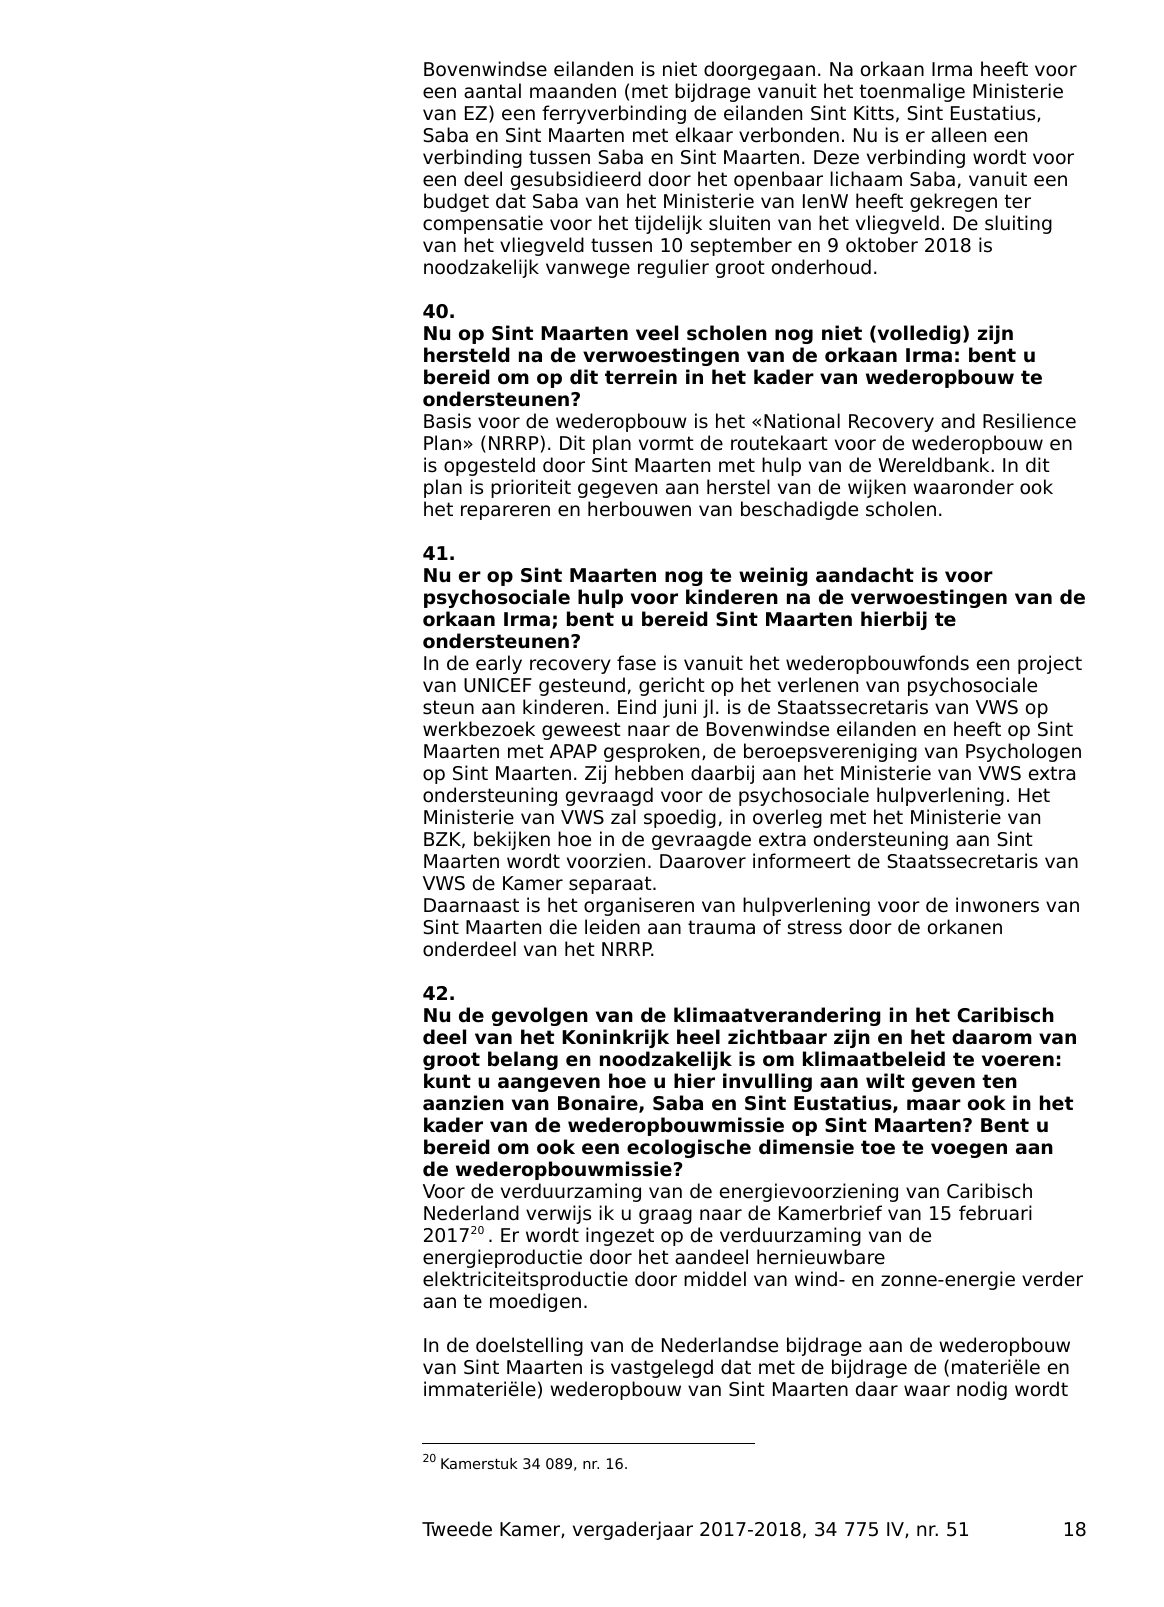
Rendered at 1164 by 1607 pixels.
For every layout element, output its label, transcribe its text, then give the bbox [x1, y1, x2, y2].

text Daarnaast is het organiseren van hulpverlening voor de inwoners van Sint Maarten die leiden aan trauma of stress door de orkanen onderdeel van het NRRP. [422, 895, 1087, 961]
text Bovenwindse eilanden is niet doorgegaan. Na orkaan Irma heeft voor een aantal maanden (met bijdrage vanuit het toenmalige Ministerie van EZ) een ferryverbinding de eilanden Sint Kitts, Sint Eustatius, Saba en Sint Maarten met elkaar verbonden. Nu is er alleen een verbinding tussen Saba en Sint Maarten. Deze verbinding wordt voor een deel gesubsidieerd door het openbaar lichaam Saba, vanuit een budget dat Saba van het Ministerie van IenW heeft gekregen ter compensatie voor het tijdelijk sluiten van het vliegveld. De sluiting van het vliegveld tussen 10 september en 9 oktober 2018 is noodzakelijk vanwege regulier groot onderhoud. [422, 59, 1087, 279]
text Nu op Sint Maarten veel scholen nog niet (volledig) zijn hersteld na de verwoestingen van de orkaan Irma: bent u bereid om op dit terrein in het kader van wederopbouw te ondersteunen? [422, 323, 1087, 411]
text Basis voor de wederopbouw is het «National Recovery and Resilience Plan» (NRRP). Dit plan vormt de routekaart voor de wederopbouw en is opgesteld door Sint Maarten met hulp van de Wereldbank. In dit plan is prioriteit gegeven aan herstel van de wijken waaronder ook het repareren en herbouwen van beschadigde scholen. [422, 411, 1087, 521]
text 42. [422, 983, 1087, 1005]
text 41. [422, 543, 1087, 565]
text Kamerstuk 34 089, nr. 16. [422, 1452, 1087, 1474]
text Nu er op Sint Maarten nog te weinig aandacht is voor psychosociale hulp voor kinderen na de verwoestingen van de orkaan Irma; bent u bereid Sint Maarten hierbij te ondersteunen? [422, 565, 1087, 653]
text In de early recovery fase is vanuit het wederopbouwfonds een project van UNICEF gesteund, gericht op het verlenen van psychosociale steun aan kinderen. Eind juni jl. is de Staatssecretaris van VWS op werkbezoek geweest naar de Bovenwindse eilanden en heeft op Sint Maarten met APAP gesproken, de beroepsvereniging van Psychologen op Sint Maarten. Zij hebben daarbij aan het Ministerie van VWS extra ondersteuning gevraagd voor de psychosociale hulpverlening. Het Ministerie van VWS zal spoedig, in overleg met het Ministerie van BZK, bekijken hoe in de gevraagde extra ondersteuning aan Sint Maarten wordt voorzien. Daarover informeert de Staatssecretaris van VWS de Kamer separaat. [422, 653, 1087, 895]
text Voor de verduurzaming van de energievoorziening van Caribisch Nederland verwijs ik u graag naar de Kamerbrief van 15 februari 2017. Er wordt ingezet op de verduurzaming van de energieproductie door het aandeel hernieuwbare elektriciteitsproductie door middel van wind- en zonne-energie verder aan te moedigen. [422, 1181, 1087, 1312]
text In de doelstelling van de Nederlandse bijdrage aan de wederopbouw van Sint Maarten is vastgelegd dat met de bijdrage de (materiële en immateriële) wederopbouw van Sint Maarten daar waar nodig wordt [422, 1335, 1087, 1401]
text Nu de gevolgen van de klimaatverandering in het Caribisch deel van het Koninkrijk heel zichtbaar zijn en het daarom van groot belang en noodzakelijk is om klimaatbeleid te voeren: kunt u aangeven hoe u hier invulling aan wilt geven ten aanzien van Bonaire, Saba en Sint Eustatius, maar ook in het kader van de wederopbouwmissie op Sint Maarten? Bent u bereid om ook een ecologische dimensie toe te voegen aan de wederopbouwmissie? [422, 1005, 1087, 1181]
text 40. [422, 301, 1087, 323]
